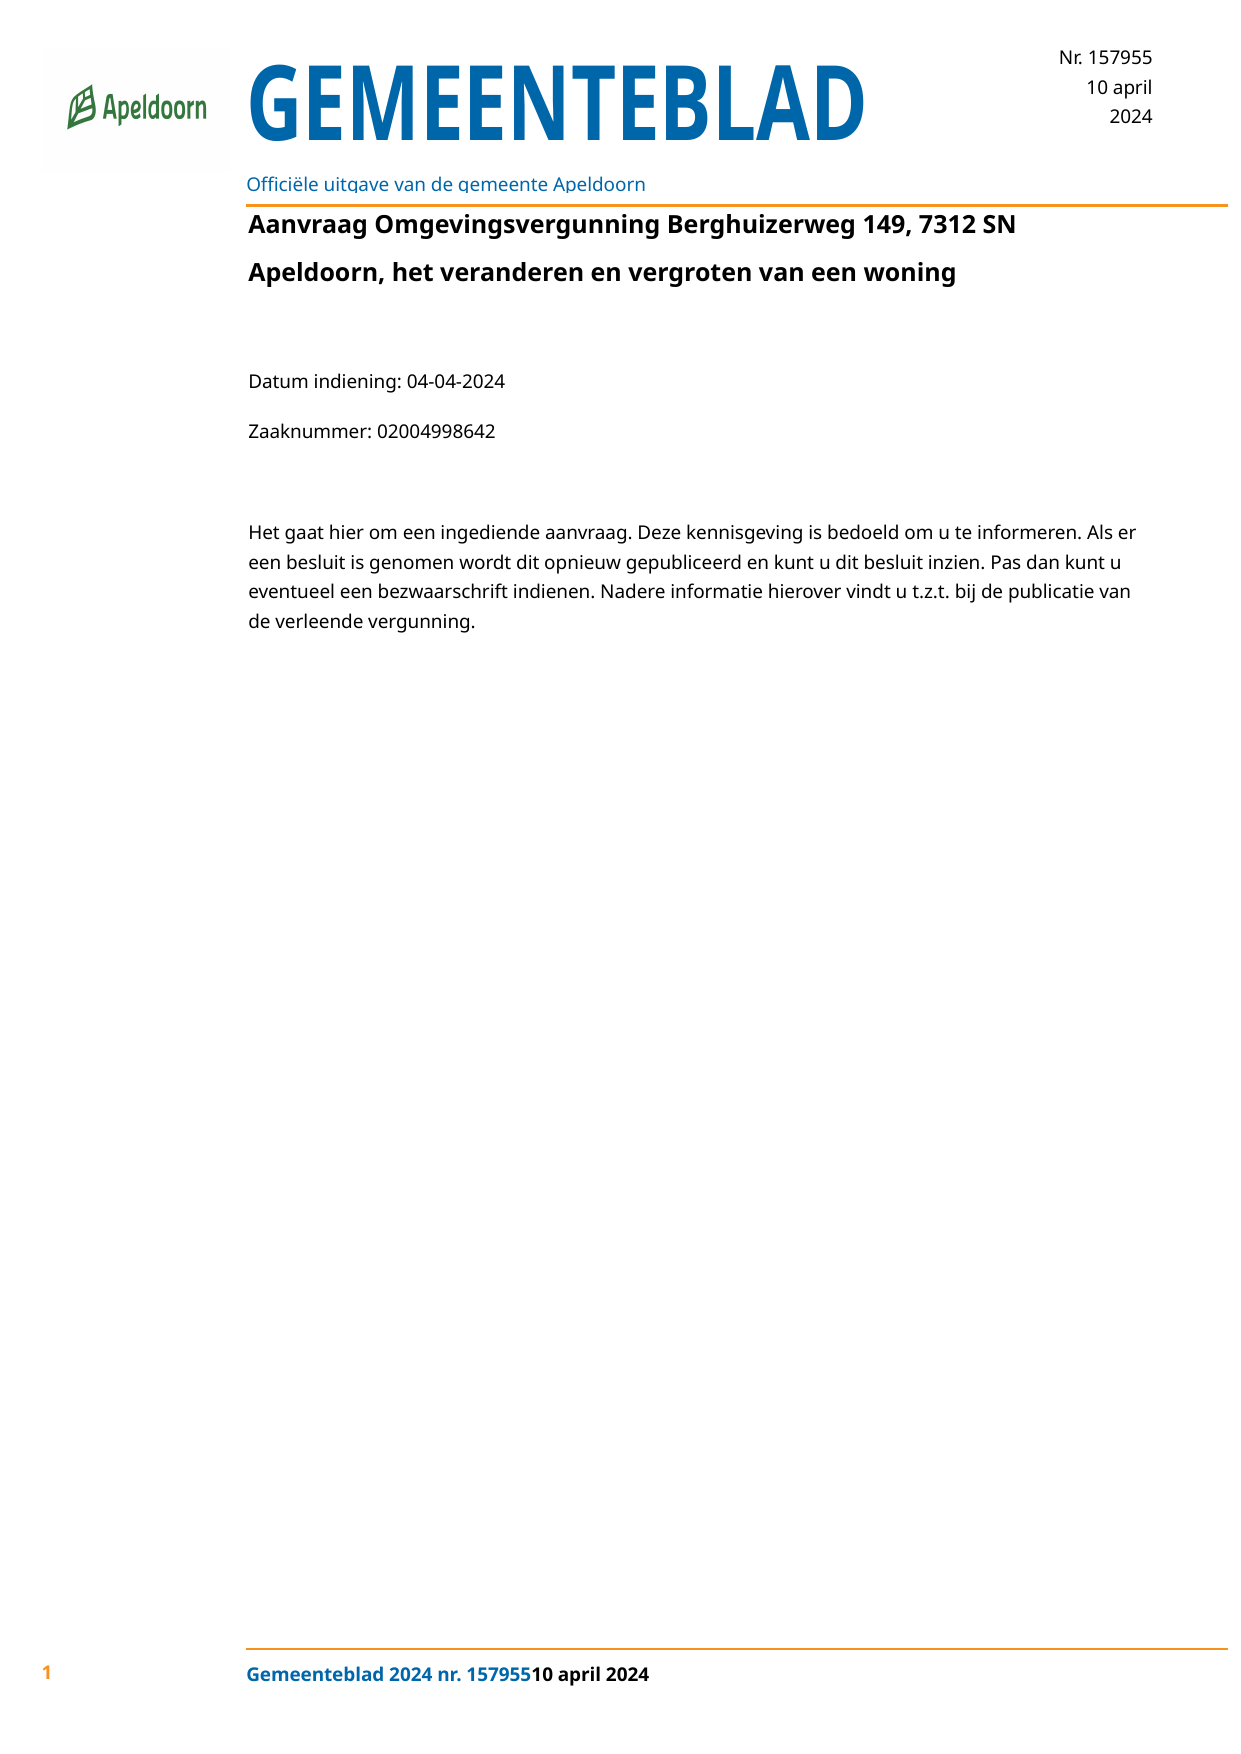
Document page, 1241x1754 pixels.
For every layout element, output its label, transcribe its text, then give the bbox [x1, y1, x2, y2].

text Datum indiening: 04-04-2024 [248, 368, 1152, 394]
text Aanvraag Omgevingsvergunning Berghuizerweg 149, 7312 SN Apeldoorn, het veranderen en vergroten van een woning [248, 207, 1152, 288]
text Zaaknummer: 02004998642 [248, 419, 1152, 444]
picture [41, 47, 231, 172]
text Het gaat hier om een ingediende aanvraag. Deze kennisgeving is bedoeld om u te informeren. Als er een besluit is genomen wordt dit opnieuw gepubliceerd en kunt u dit besluit inzien. Pas dan kunt u eventueel een bezwaarschrift indienen. Nadere informatie hierover vindt u t.z.t. bij de publicatie van de verleende vergunning. [248, 519, 1152, 634]
